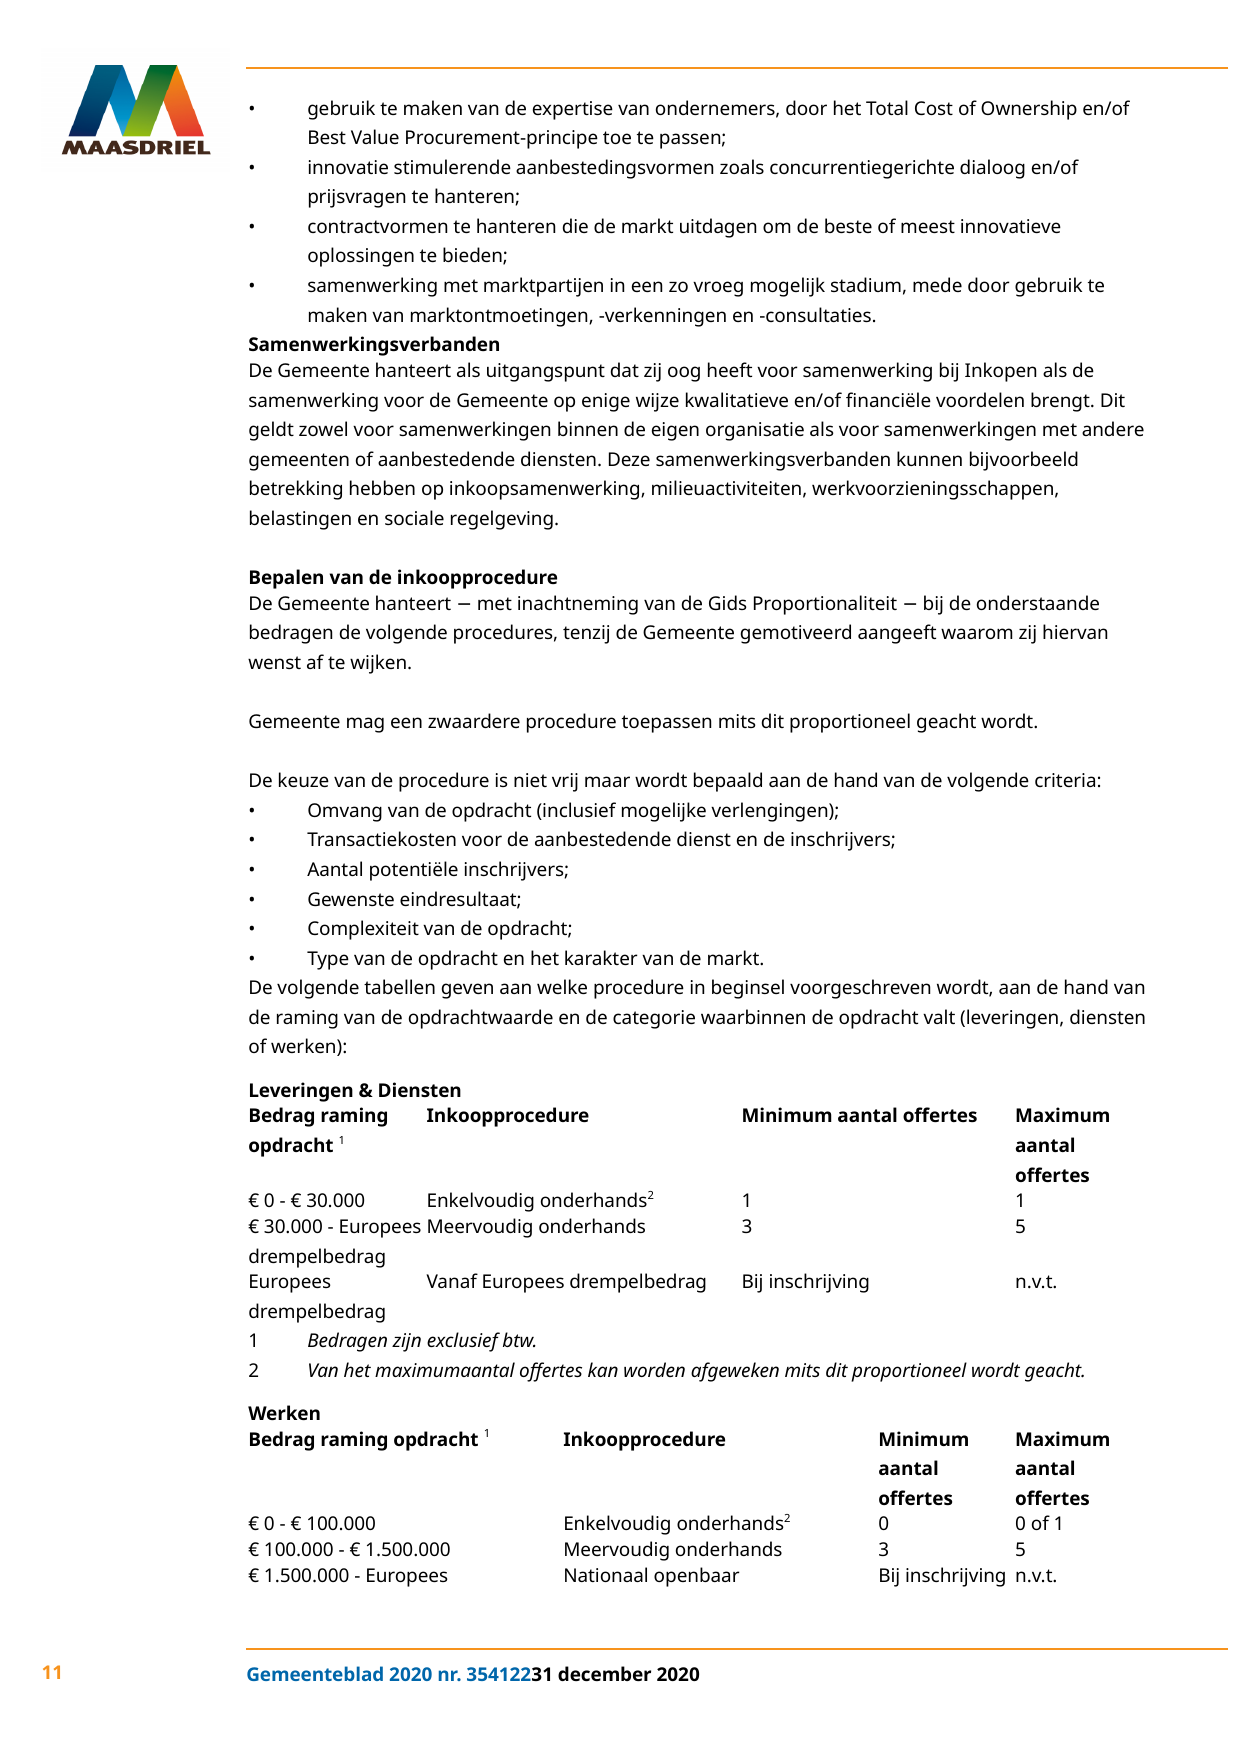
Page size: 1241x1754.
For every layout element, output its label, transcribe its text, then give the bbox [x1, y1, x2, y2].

list innovatie stimulerende aanbestedingsvormen zoals concurrentiegerichte dialoog en/of prijsvragen te hanteren; [248, 154, 1152, 209]
table_cell € 0 - € 30.000 [248, 1188, 426, 1213]
list Complexiteit van de opdracht; [248, 915, 1152, 941]
table_cell Bij inschrijving [741, 1269, 1015, 1324]
table_cell 5 [1015, 1536, 1152, 1562]
text De keuze van de procedure is niet vrij maar wordt bepaald aan de hand van de volgende criteria: [248, 767, 1152, 793]
list Van het maximumaantal offertes kan worden afgeweken mits dit proportioneel wordt geacht. [248, 1357, 1152, 1382]
list contractvormen te hanteren die de markt uitdagen om de beste of meest innovatieve oplossingen te bieden; [248, 213, 1152, 268]
table_header Inkoopprocedure [426, 1103, 741, 1188]
list Gewenste eindresultaat; [248, 886, 1152, 912]
table_cell 1 [1015, 1188, 1152, 1213]
list Transactiekosten voor de aanbestedende dienst en de inschrijvers; [248, 827, 1152, 852]
text Werken [248, 1400, 1152, 1426]
table_cell Enkelvoudig onderhands2 [426, 1188, 741, 1213]
table_header Bedrag raming opdracht 1 [248, 1426, 563, 1511]
table_cell 0 [878, 1511, 1015, 1536]
text De Gemeente hanteert − met inachtneming van de Gids Proportionaliteit − bij de onderstaande bedragen de volgende procedures, tenzij de Gemeente gemotiveerd aangeeft waarom zij hiervan wenst af te wijken. [248, 590, 1152, 675]
table_header Minimum aantal offertes [741, 1103, 1015, 1188]
list gebruik te maken van de expertise van ondernemers, door het Total Cost of Ownership en/of Best Value Procurement-principe toe te passen; [248, 95, 1152, 150]
list Aantal potentiële inschrijvers; [248, 856, 1152, 882]
table_cell 5 [1015, 1213, 1152, 1269]
table_header Bedrag raming opdracht 1 [248, 1103, 426, 1188]
table_header Maximum aantal offertes [1015, 1426, 1152, 1511]
table_header Minimum aantal offertes [878, 1426, 1015, 1511]
picture [41, 47, 231, 172]
table_cell 0 of 1 [1015, 1511, 1152, 1536]
table_cell 1 [741, 1188, 1015, 1213]
table_cell Europees drempelbedrag [248, 1269, 426, 1324]
list Omvang van de opdracht (inclusief mogelijke verlengingen); [248, 797, 1152, 823]
list Bedragen zijn exclusief btw. [248, 1327, 1152, 1353]
table_cell Meervoudig onderhands [563, 1536, 878, 1562]
text Samenwerkingsverbanden [248, 331, 1152, 357]
table_header Inkoopprocedure [563, 1426, 878, 1511]
text Gemeente mag een zwaardere procedure toepassen mits dit proportioneel geacht wordt. [248, 708, 1152, 734]
table_cell Nationaal openbaar [563, 1562, 878, 1588]
table_cell n.v.t. [1015, 1562, 1152, 1588]
text Leveringen & Diensten [248, 1077, 1152, 1103]
table_cell n.v.t. [1015, 1269, 1152, 1324]
text Bepalen van de inkoopprocedure [248, 564, 1152, 590]
text De volgende tabellen geven aan welke procedure in beginsel voorgeschreven wordt, aan de hand van de raming van de opdrachtwaarde en de categorie waarbinnen de opdracht valt (leveringen, diensten of werken): [248, 974, 1152, 1059]
table_cell Vanaf Europees drempelbedrag [426, 1269, 741, 1324]
table_cell 3 [878, 1536, 1015, 1562]
table_cell € 1.500.000 - Europees [248, 1562, 563, 1588]
list Type van de opdracht en het karakter van de markt. [248, 945, 1152, 971]
list samenwerking met marktpartijen in een zo vroeg mogelijk stadium, mede door gebruik te maken van marktontmoetingen, -verkenningen en -consultaties. [248, 272, 1152, 328]
table_cell Enkelvoudig onderhands2 [563, 1511, 878, 1536]
table_header Maximum aantal offertes [1015, 1103, 1152, 1188]
table_cell 3 [741, 1213, 1015, 1269]
table_cell € 30.000 - Europees drempelbedrag [248, 1213, 426, 1269]
table_cell € 0 - € 100.000 [248, 1511, 563, 1536]
table_cell € 100.000 - € 1.500.000 [248, 1536, 563, 1562]
table_cell Bij inschrijving [878, 1562, 1015, 1588]
text De Gemeente hanteert als uitgangspunt dat zij oog heeft voor samenwerking bij Inkopen als de samenwerking voor de Gemeente op enige wijze kwalitatieve en/of financiële voordelen brengt. Dit geldt zowel voor samenwerkingen binnen de eigen organisatie als voor samenwerkingen met andere gemeenten of aanbestedende diensten. Deze samenwerkingsverbanden kunnen bijvoorbeeld betrekking hebben op inkoopsamenwerking, milieuactiviteiten, werkvoorzieningsschappen, belastingen en sociale regelgeving. [248, 357, 1152, 531]
table_cell Meervoudig onderhands [426, 1213, 741, 1269]
